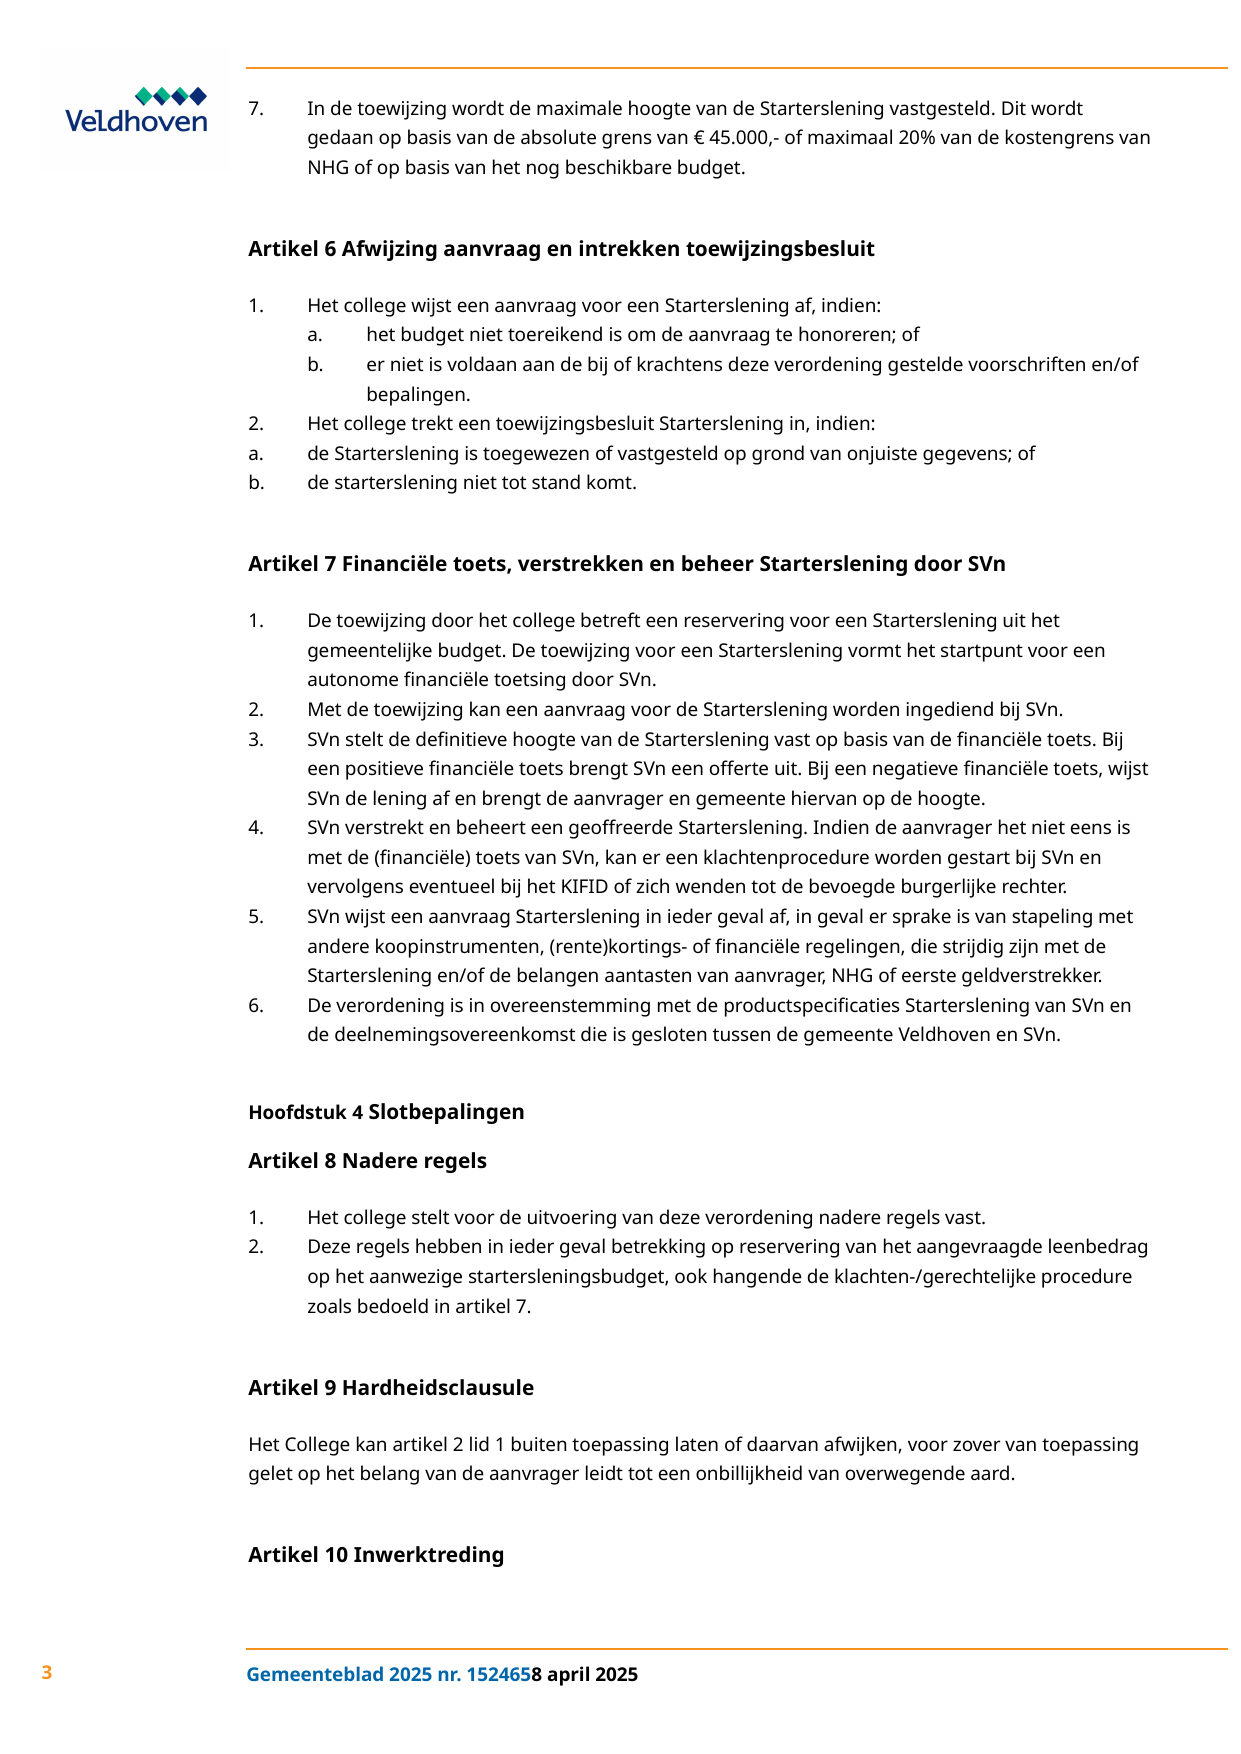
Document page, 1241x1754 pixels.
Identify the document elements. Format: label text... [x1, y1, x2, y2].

list In de toewijzing wordt de maximale hoogte van de Starterslening vastgesteld. Dit wordt gedaan op basis van de absolute grens van € 45.000,- of maximaal 20% van de kostengrens van NHG of op basis van het nog beschikbare budget. [248, 95, 1152, 180]
list het budget niet toereikend is om de aanvraag te honoreren; of [307, 322, 1152, 347]
text Artikel 8 Nadere regels [248, 1146, 1152, 1174]
list er niet is voldaan aan de bij of krachtens deze verordening gestelde voorschriften en/of bepalingen. [307, 351, 1152, 406]
text Artikel 10 Inwerktreding [248, 1541, 1152, 1569]
picture [41, 47, 231, 172]
list Met de toewijzing kan een aanvraag voor de Starterslening worden ingediend bij SVn. [248, 696, 1152, 722]
list SVn stelt de definitieve hoogte van de Starterslening vast op basis van de financiële toets. Bij een positieve financiële toets brengt SVn een offerte uit. Bij een negatieve financiële toets, wijst SVn de lening af en brengt de aanvrager en gemeente hiervan op de hoogte. [248, 726, 1152, 811]
text Artikel 7 Financiële toets, verstrekken en beheer Starterslening door SVn [248, 549, 1152, 578]
list De toewijzing door het college betreft een reservering voor een Starterslening uit het gemeentelijke budget. De toewijzing voor een Starterslening vormt het startpunt voor een autonome financiële toetsing door SVn. [248, 607, 1152, 692]
text Het College kan artikel 2 lid 1 buiten toepassing laten of daarvan afwijken, voor zover van toepassing gelet op het belang van de aanvrager leidt tot een onbillijkheid van overwegende aard. [248, 1431, 1152, 1486]
list SVn wijst een aanvraag Starterslening in ieder geval af, in geval er sprake is van stapeling met andere koopinstrumenten, (rente)kortings- of financiële regelingen, die strijdig zijn met de Starterslening en/of de belangen aantasten van aanvrager, NHG of eerste geldverstrekker. [248, 903, 1152, 988]
list Het college trekt een toewijzingsbesluit Starterslening in, indien: [248, 410, 1152, 436]
list De verordening is in overeenstemming met de productspecificaties Starterslening van SVn en de deelnemingsovereenkomst die is gesloten tussen de gemeente Veldhoven en SVn. [248, 992, 1152, 1047]
list de Starterslening is toegewezen of vastgesteld op grond van onjuiste gegevens; of [248, 440, 1152, 466]
text Artikel 6 Afwijzing aanvraag en intrekken toewijzingsbesluit [248, 234, 1152, 262]
list Het college wijst een aanvraag voor een Starterslening af, indien: [248, 292, 1152, 318]
text Hoofdstuk 4 Slotbepalingen [248, 1097, 1152, 1125]
list Deze regels hebben in ieder geval betrekking op reservering van het aangevraagde leenbedrag op het aanwezige startersleningsbudget, ook hangende de klachten-/gerechtelijke procedure zoals bedoeld in artikel 7. [248, 1234, 1152, 1319]
list de starterslening niet tot stand komt. [248, 469, 1152, 495]
text Artikel 9 Hardheidsclausule [248, 1373, 1152, 1401]
list Het college stelt voor de uitvoering van deze verordening nadere regels vast. [248, 1204, 1152, 1230]
list SVn verstrekt en beheert een geoffreerde Starterslening. Indien de aanvrager het niet eens is met de (financiële) toets van SVn, kan er een klachtenprocedure worden gestart bij SVn en vervolgens eventueel bij het KIFID of zich wenden tot de bevoegde burgerlijke rechter. [248, 814, 1152, 899]
